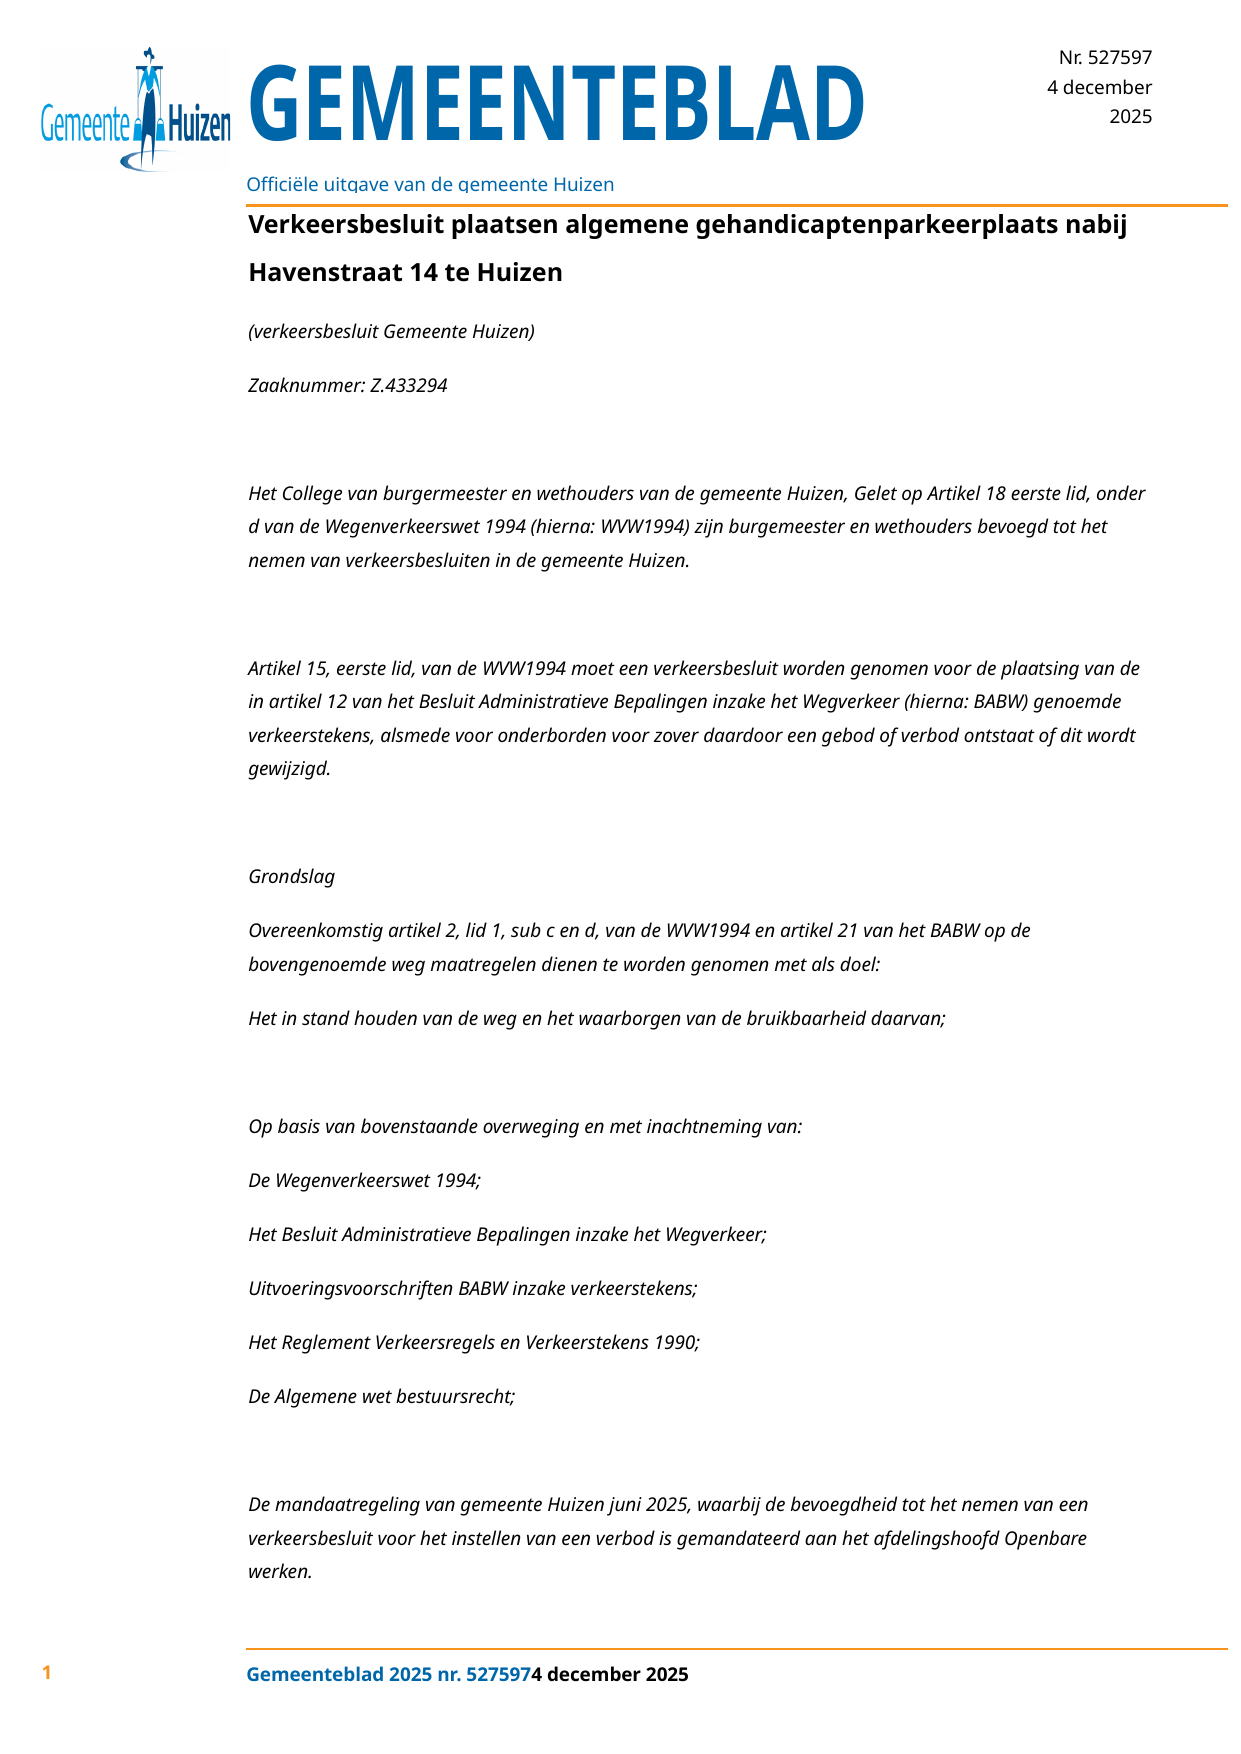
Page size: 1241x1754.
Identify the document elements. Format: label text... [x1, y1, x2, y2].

text Zaaknummer: Z.433294 [248, 372, 1152, 398]
text De Wegenverkeerswet 1994; [248, 1167, 1152, 1193]
text Het Besluit Administratieve Bepalingen inzake het Wegverkeer; [248, 1221, 1152, 1247]
text Artikel 15, eerste lid, van de WVW1994 moet een verkeersbesluit worden genomen voor de plaatsing van de in artikel 12 van het Besluit Administratieve Bepalingen inzake het Wegverkeer (hierna: BABW) genoemde verkeerstekens, alsmede voor onderborden voor zover daardoor een gebod of verbod ontstaat of dit wordt gewijzigd. [248, 655, 1152, 781]
text De mandaatregeling van gemeente Huizen juni 2025, waarbij de bevoegdheid tot het nemen van een verkeersbesluit voor het instellen van een verbod is gemandateerd aan het afdelingshoofd Openbare werken. [248, 1492, 1152, 1584]
text Op basis van bovenstaande overweging en met inachtneming van: [248, 1113, 1152, 1139]
text Het in stand houden van de weg en het waarborgen van de bruikbaarheid daarvan; [248, 1005, 1152, 1031]
text Grondslag [248, 863, 1152, 889]
text Overeenkomstig artikel 2, lid 1, sub c en d, van de WVW1994 en artikel 21 van het BABW op de bovengenoemde weg maatregelen dienen te worden genomen met als doel: [248, 918, 1152, 977]
text Verkeersbesluit plaatsen algemene gehandicaptenparkeerplaats nabij Havenstraat 14 te Huizen [248, 207, 1152, 288]
text De Algemene wet bestuursrecht; [248, 1383, 1152, 1409]
picture [41, 47, 231, 172]
text Het Reglement Verkeersregels en Verkeerstekens 1990; [248, 1329, 1152, 1355]
text (verkeersbesluit Gemeente Huizen) [248, 318, 1152, 344]
text Het College van burgermeester en wethouders van de gemeente Huizen, Gelet op Artikel 18 eerste lid, onder d van de Wegenverkeerswet 1994 (hierna: WVW1994) zijn burgemeester en wethouders bevoegd tot het nemen van verkeersbesluiten in de gemeente Huizen. [248, 480, 1152, 573]
text Uitvoeringsvoorschriften BABW inzake verkeerstekens; [248, 1275, 1152, 1301]
